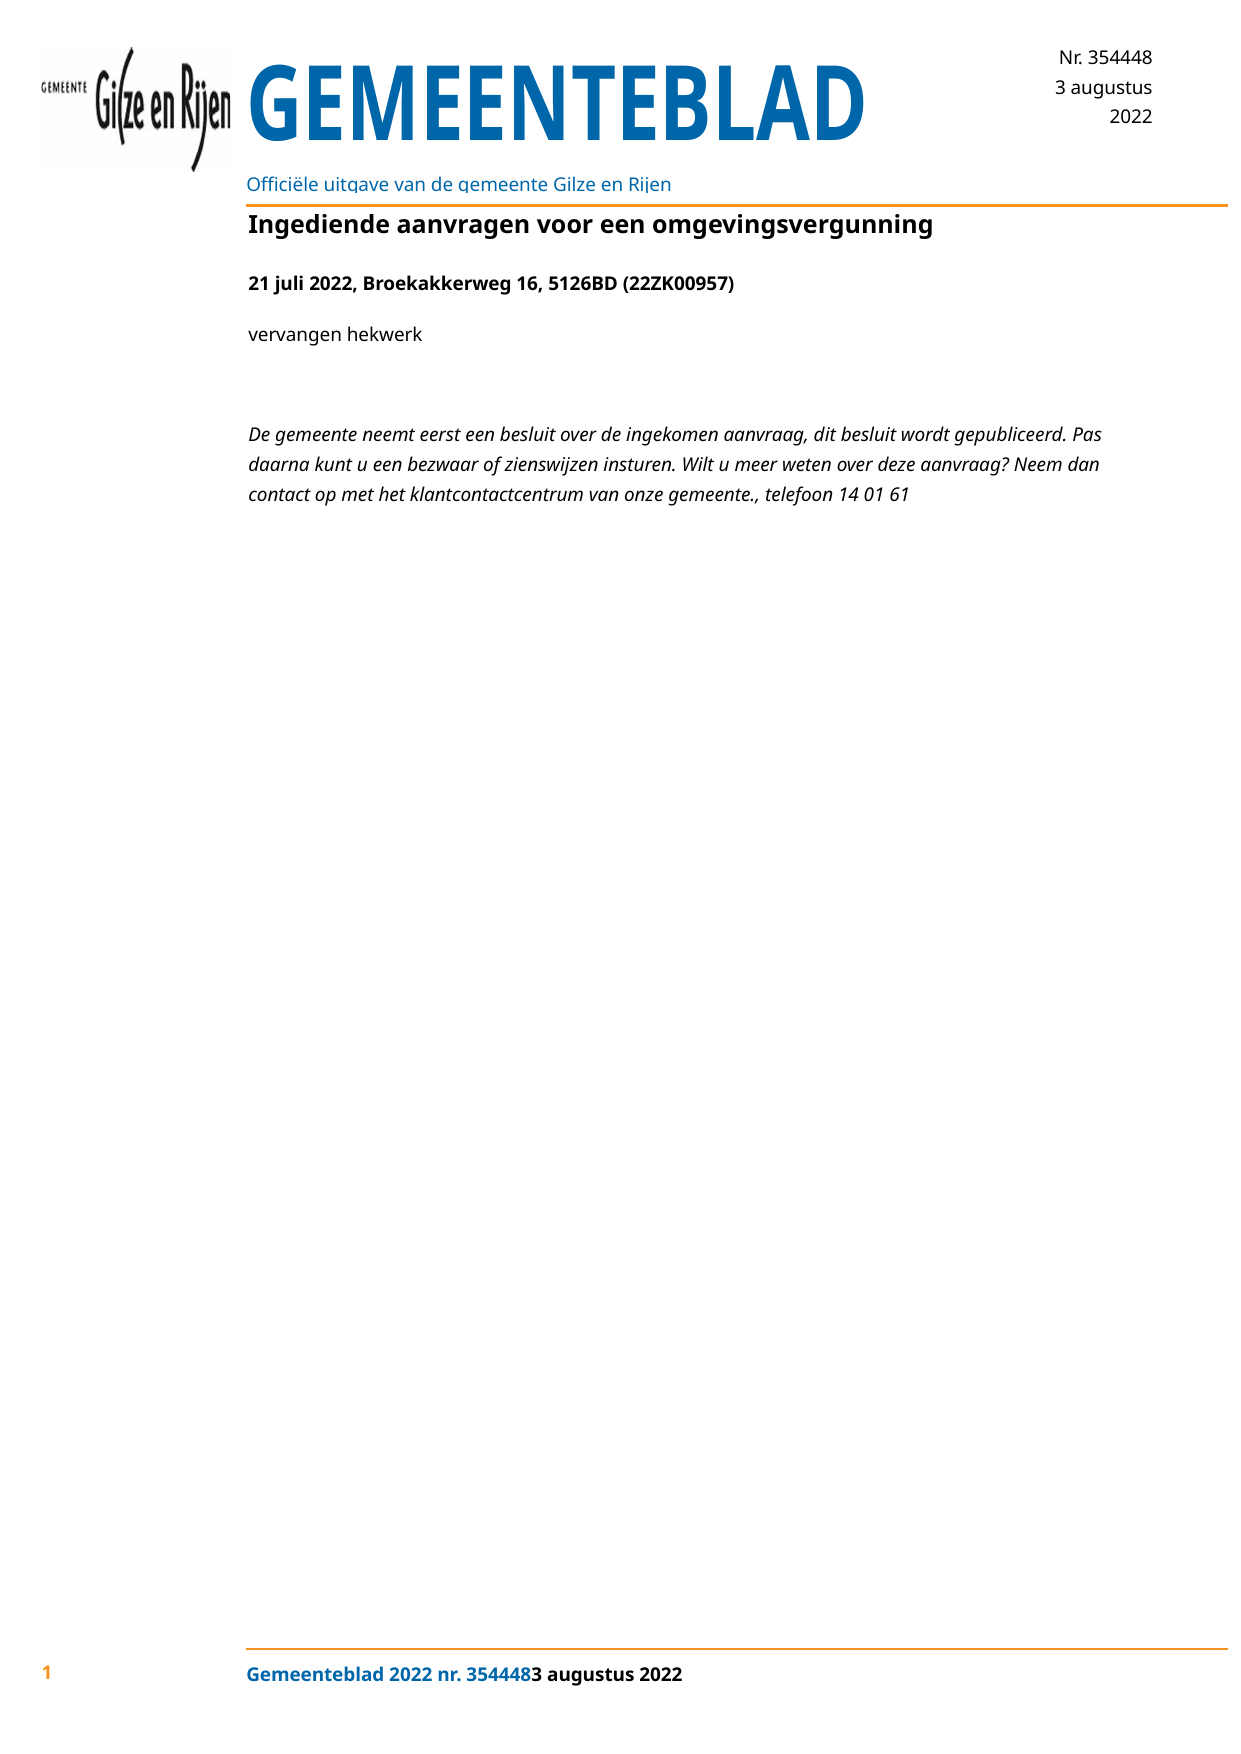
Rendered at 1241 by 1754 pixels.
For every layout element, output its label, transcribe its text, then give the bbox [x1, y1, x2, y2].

text De gemeente neemt eerst een besluit over de ingekomen aanvraag, dit besluit wordt gepubliceerd. Pas daarna kunt u een bezwaar of zienswijzen insturen. Wilt u meer weten over deze aanvraag? Neem dan contact op met het klantcontactcentrum van onze gemeente., telefoon 14 01 61 [248, 422, 1152, 506]
picture [41, 47, 231, 172]
text vervangen hekwerk [248, 321, 1152, 346]
text 21 juli 2022, Broekakkerweg 16, 5126BD (22ZK00957) [248, 270, 1152, 296]
text Ingediende aanvragen voor een omgevingsvergunning [248, 207, 1152, 241]
